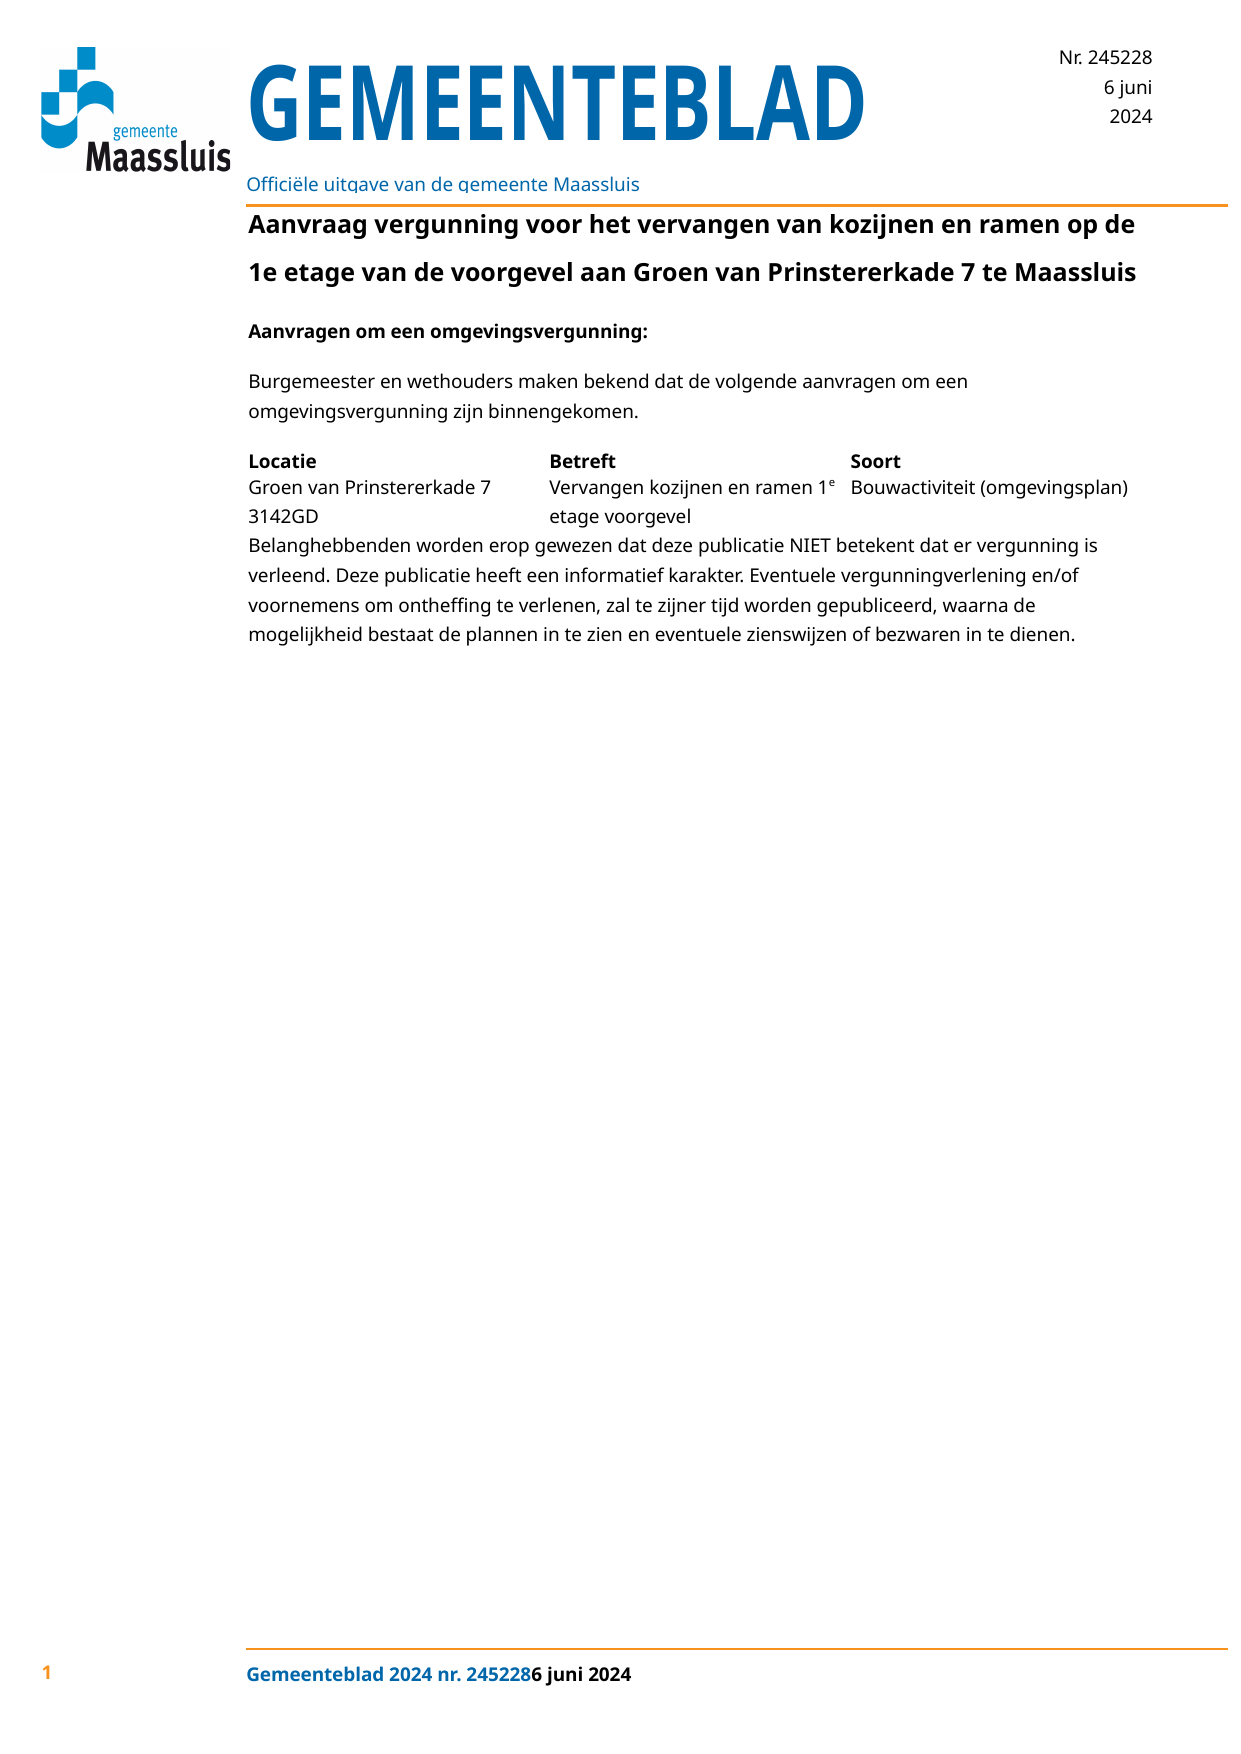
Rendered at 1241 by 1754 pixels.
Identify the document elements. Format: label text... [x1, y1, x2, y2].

table_cell Vervangen kozijnen en ramen 1e etage voorgevel [549, 474, 850, 529]
picture [41, 47, 231, 172]
picture [41, 47, 77, 92]
table_header Locatie [248, 449, 549, 474]
table_header Betreft [549, 449, 850, 474]
text Aanvraag vergunning voor het vervangen van kozijnen en ramen op de 1e etage van de voorgevel aan Groen van Prinstererkade 7 te Maassluis [248, 207, 1152, 288]
text Burgemeester en wethouders maken bekend dat de volgende aanvragen om een omgevingsvergunning zijn binnengekomen. [248, 368, 1152, 424]
table_cell Bouwactiviteit (omgevingsplan) [850, 474, 1152, 529]
text Belanghebbenden worden erop gewezen dat deze publicatie NIET betekent dat er vergunning is verleend. Deze publicatie heeft een informatief karakter. Eventuele vergunningverlening en/of voornemens om ontheffing te verlenen, zal te zijner tijd worden gepubliceerd, waarna de mogelijkheid bestaat de plannen in te zien en eventuele zienswijzen of bezwaren in te dienen. [248, 533, 1152, 647]
text Aanvragen om een omgevingsvergunning: [248, 318, 1152, 344]
table_header Soort [850, 449, 1152, 474]
table_cell Groen van Prinstererkade 7 3142GD [248, 474, 549, 529]
